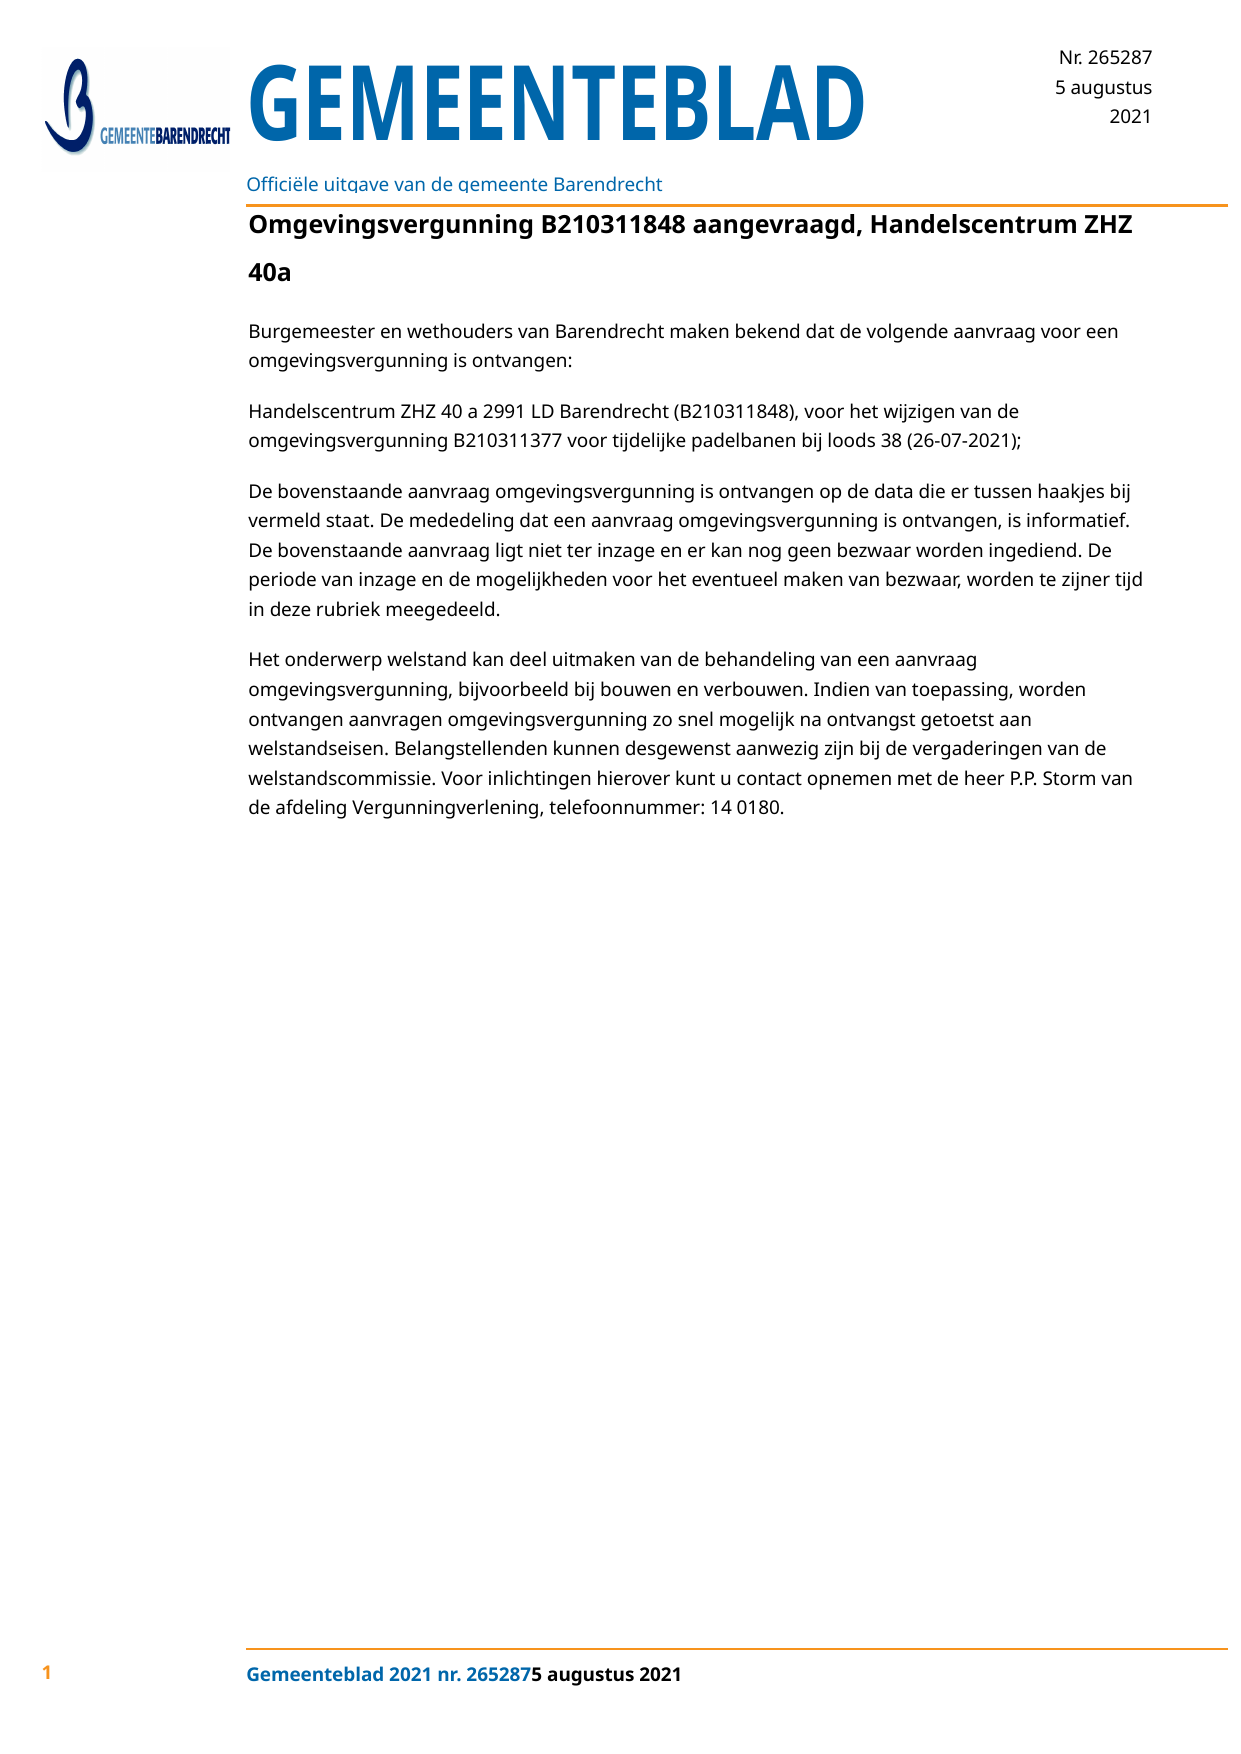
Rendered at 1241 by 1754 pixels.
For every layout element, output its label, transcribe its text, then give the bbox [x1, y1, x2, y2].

picture [41, 47, 231, 172]
text Handelscentrum ZHZ 40 a 2991 LD Barendrecht (B210311848), voor het wijzigen van de omgevingsvergunning B210311377 voor tijdelijke padelbanen bij loods 38 (26-07-2021); [248, 398, 1152, 453]
text Burgemeester en wethouders van Barendrecht maken bekend dat de volgende aanvraag voor een omgevingsvergunning is ontvangen: [248, 318, 1152, 373]
text De bovenstaande aanvraag omgevingsvergunning is ontvangen op de data die er tussen haakjes bij vermeld staat. De mededeling dat een aanvraag omgevingsvergunning is ontvangen, is informatief. De bovenstaande aanvraag ligt niet ter inzage en er kan nog geen bezwaar worden ingediend. De periode van inzage en de mogelijkheden voor het eventueel maken van bezwaar, worden te zijner tijd in deze rubriek meegedeeld. [248, 478, 1152, 622]
text Omgevingsvergunning B210311848 aangevraagd, Handelscentrum ZHZ 40a [248, 207, 1152, 288]
text Het onderwerp welstand kan deel uitmaken van de behandeling van een aanvraag omgevingsvergunning, bijvoorbeeld bij bouwen en verbouwen. Indien van toepassing, worden ontvangen aanvragen omgevingsvergunning zo snel mogelijk na ontvangst getoetst aan welstandseisen. Belangstellenden kunnen desgewenst aanwezig zijn bij de vergaderingen van de welstandscommissie. Voor inlichtingen hierover kunt u contact opnemen met de heer P.P. Storm van de afdeling Vergunningverlening, telefoonnummer: 14 0180. [248, 647, 1152, 820]
